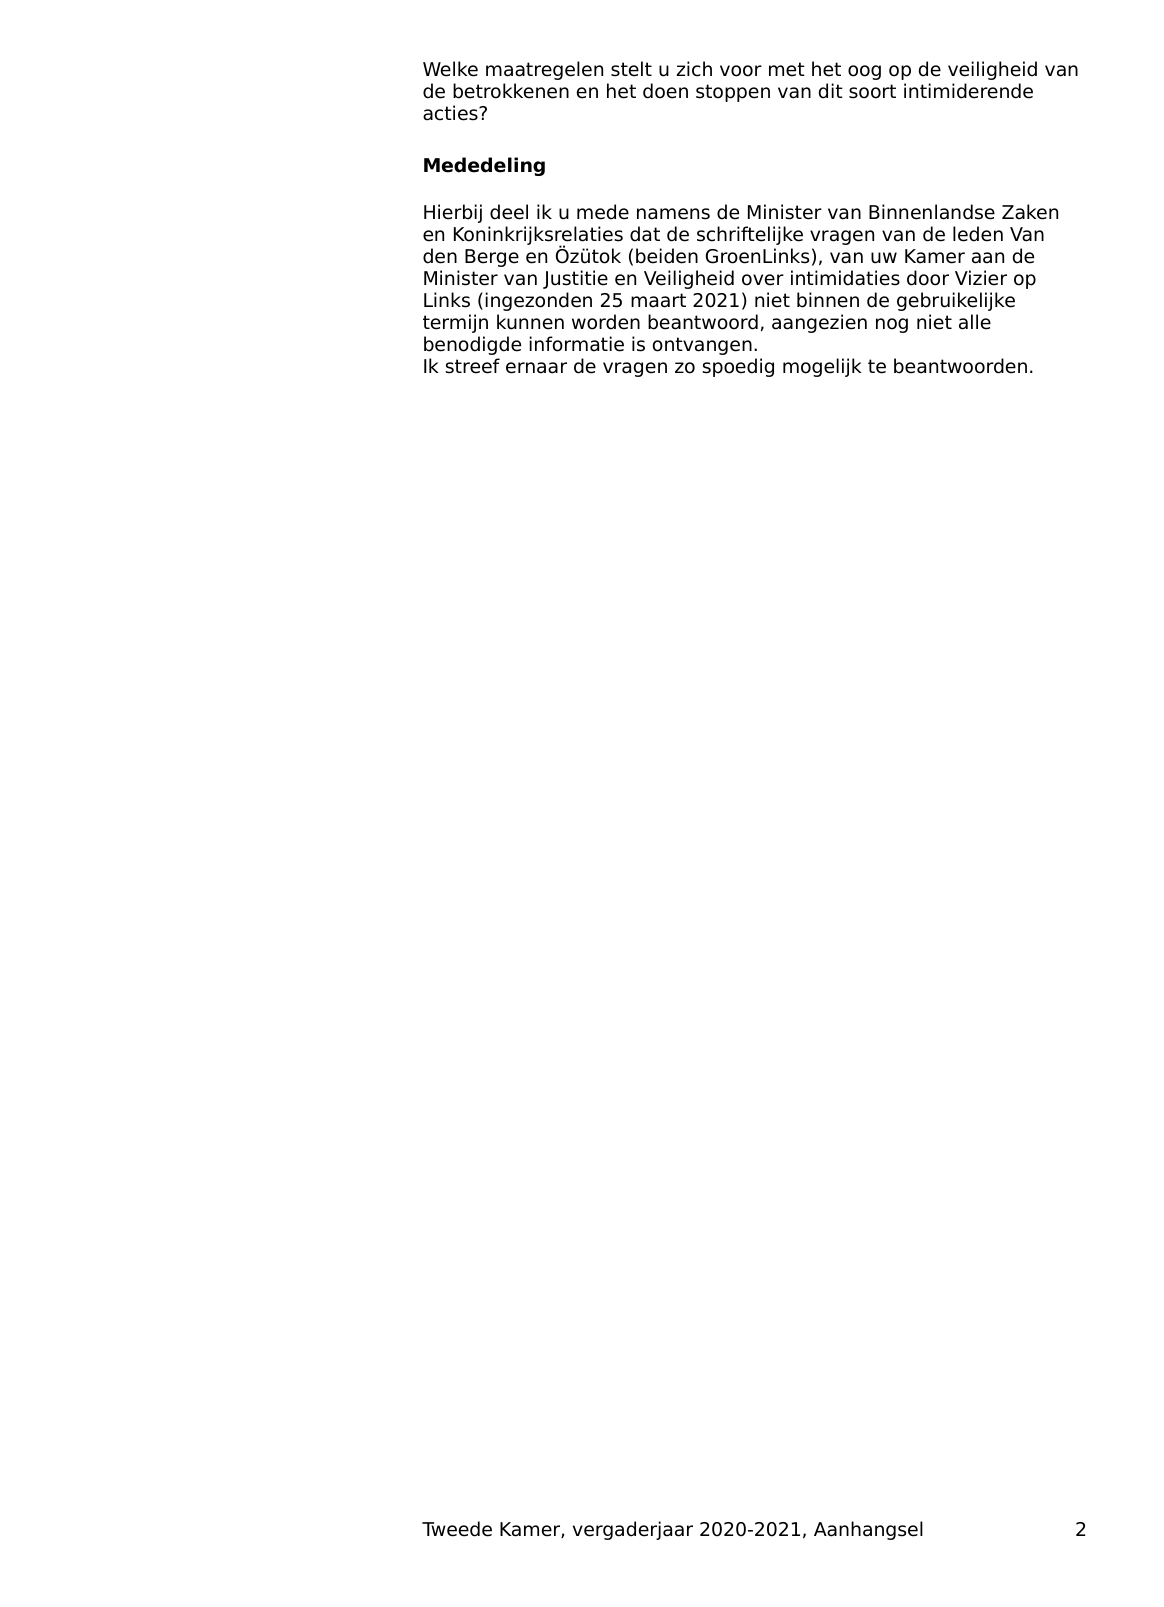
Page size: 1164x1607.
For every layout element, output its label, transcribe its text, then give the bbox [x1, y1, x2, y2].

subtitle Mededeling [422, 155, 1087, 177]
text Welke maatregelen stelt u zich voor met het oog op de veiligheid van de betrokkenen en het doen stoppen van dit soort intimiderende acties? [422, 59, 1087, 125]
text Ik streef ernaar de vragen zo spoedig mogelijk te beantwoorden. [422, 356, 1087, 378]
text Hierbij deel ik u mede namens de Minister van Binnenlandse Zaken en Koninkrijksrelaties dat de schriftelijke vragen van de leden Van den Berge en Özütok (beiden GroenLinks), van uw Kamer aan de Minister van Justitie en Veiligheid over intimidaties door Vizier op Links (ingezonden 25 maart 2021) niet binnen de gebruikelijke termijn kunnen worden beantwoord, aangezien nog niet alle benodigde informatie is ontvangen. [422, 202, 1087, 356]
